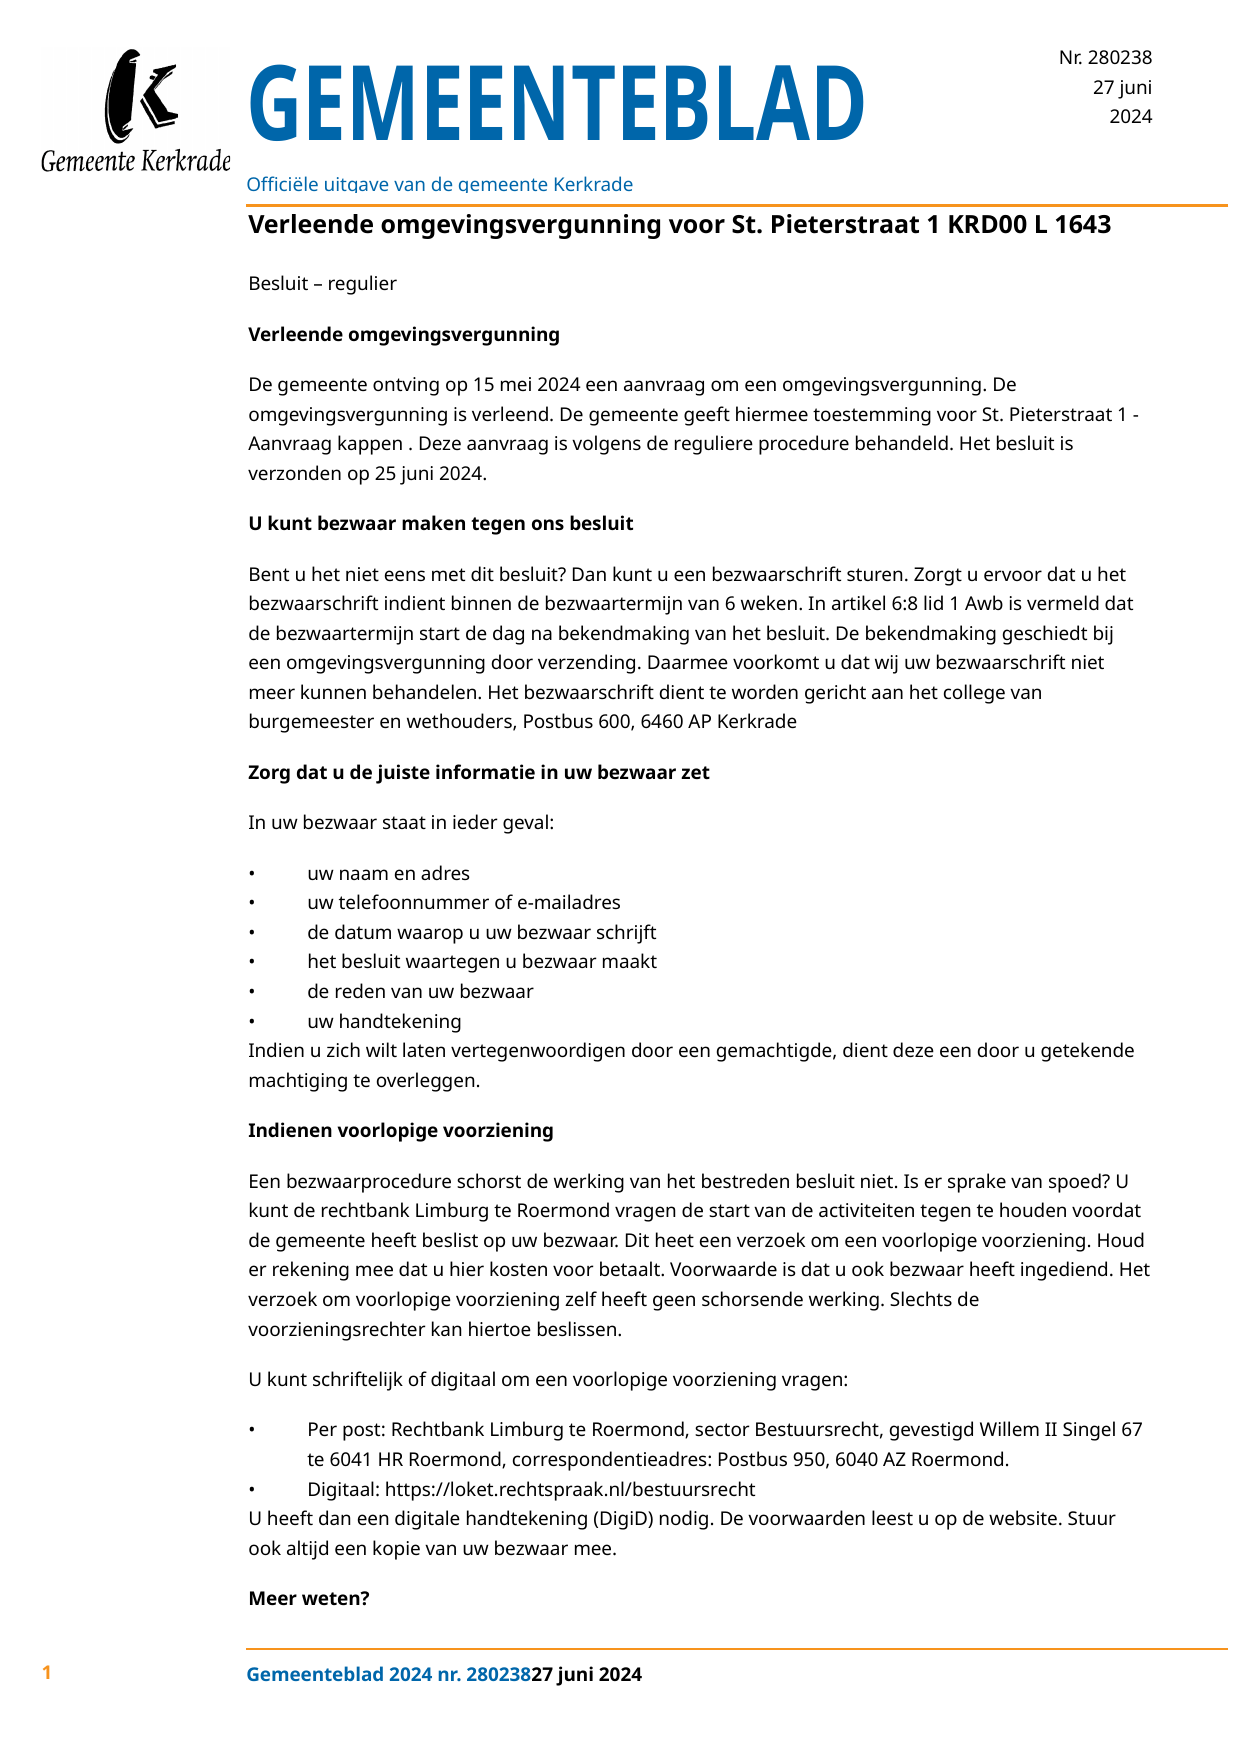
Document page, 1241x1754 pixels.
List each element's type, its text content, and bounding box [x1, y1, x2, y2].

text Indien u zich wilt laten vertegenwoordigen door een gemachtigde, dient deze een door u getekende machtiging te overleggen. [248, 1037, 1152, 1093]
list de reden van uw bezwaar [248, 978, 1152, 1004]
text In uw bezwaar staat in ieder geval: [248, 809, 1152, 835]
text Besluit – regulier [248, 270, 1152, 296]
list uw handtekening [248, 1008, 1152, 1033]
text Meer weten? [248, 1585, 1152, 1611]
text Verleende omgevingsvergunning [248, 321, 1152, 346]
picture [41, 47, 231, 172]
text Verleende omgevingsvergunning voor St. Pieterstraat 1 KRD00 L 1643 [248, 207, 1152, 241]
list uw telefoonnummer of e-mailadres [248, 889, 1152, 915]
list uw naam en adres [248, 860, 1152, 886]
text De gemeente ontving op 15 mei 2024 een aanvraag om een omgevingsvergunning. De omgevingsvergunning is verleend. De gemeente geeft hiermee toestemming voor St. Pieterstraat 1 - Aanvraag kappen . Deze aanvraag is volgens de reguliere procedure behandeld. Het besluit is verzonden op 25 juni 2024. [248, 371, 1152, 486]
list het besluit waartegen u bezwaar maakt [248, 949, 1152, 974]
list de datum waarop u uw bezwaar schrijft [248, 919, 1152, 945]
text Een bezwaarprocedure schorst de werking van het bestreden besluit niet. Is er sprake van spoed? U kunt de rechtbank Limburg te Roermond vragen de start van de activiteiten tegen te houden voordat de gemeente heeft beslist op uw bezwaar. Dit heet een verzoek om een voorlopige voorziening. Houd er rekening mee dat u hier kosten voor betaalt. Voorwaarde is dat u ook bezwaar heeft ingediend. Het verzoek om voorlopige voorziening zelf heeft geen schorsende werking. Slechts de voorzieningsrechter kan hiertoe beslissen. [248, 1168, 1152, 1341]
list Digitaal: https://loket.rechtspraak.nl/bestuursrecht [248, 1476, 1152, 1501]
list Per post: Rechtbank Limburg te Roermond, sector Bestuursrecht, gevestigd Willem II Singel 67 te 6041 HR Roermond, correspondentieadres: Postbus 950, 6040 AZ Roermond. [248, 1417, 1152, 1472]
text U kunt bezwaar maken tegen ons besluit [248, 510, 1152, 536]
text Indienen voorlopige voorziening [248, 1117, 1152, 1143]
text U kunt schriftelijk of digitaal om een voorlopige voorziening vragen: [248, 1366, 1152, 1392]
text U heeft dan een digitale handtekening (DigiD) nodig. De voorwaarden leest u op de website. Stuur ook altijd een kopie van uw bezwaar mee. [248, 1505, 1152, 1561]
text Bent u het niet eens met dit besluit? Dan kunt u een bezwaarschrift sturen. Zorgt u ervoor dat u het bezwaarschrift indient binnen de bezwaartermijn van 6 weken. In artikel 6:8 lid 1 Awb is vermeld dat de bezwaartermijn start de dag na bekendmaking van het besluit. De bekendmaking geschiedt bij een omgevingsvergunning door verzending. Daarmee voorkomt u dat wij uw bezwaarschrift niet meer kunnen behandelen. Het bezwaarschrift dient te worden gericht aan het college van burgemeester en wethouders, Postbus 600, 6460 AP Kerkrade [248, 561, 1152, 734]
text Zorg dat u de juiste informatie in uw bezwaar zet [248, 759, 1152, 785]
